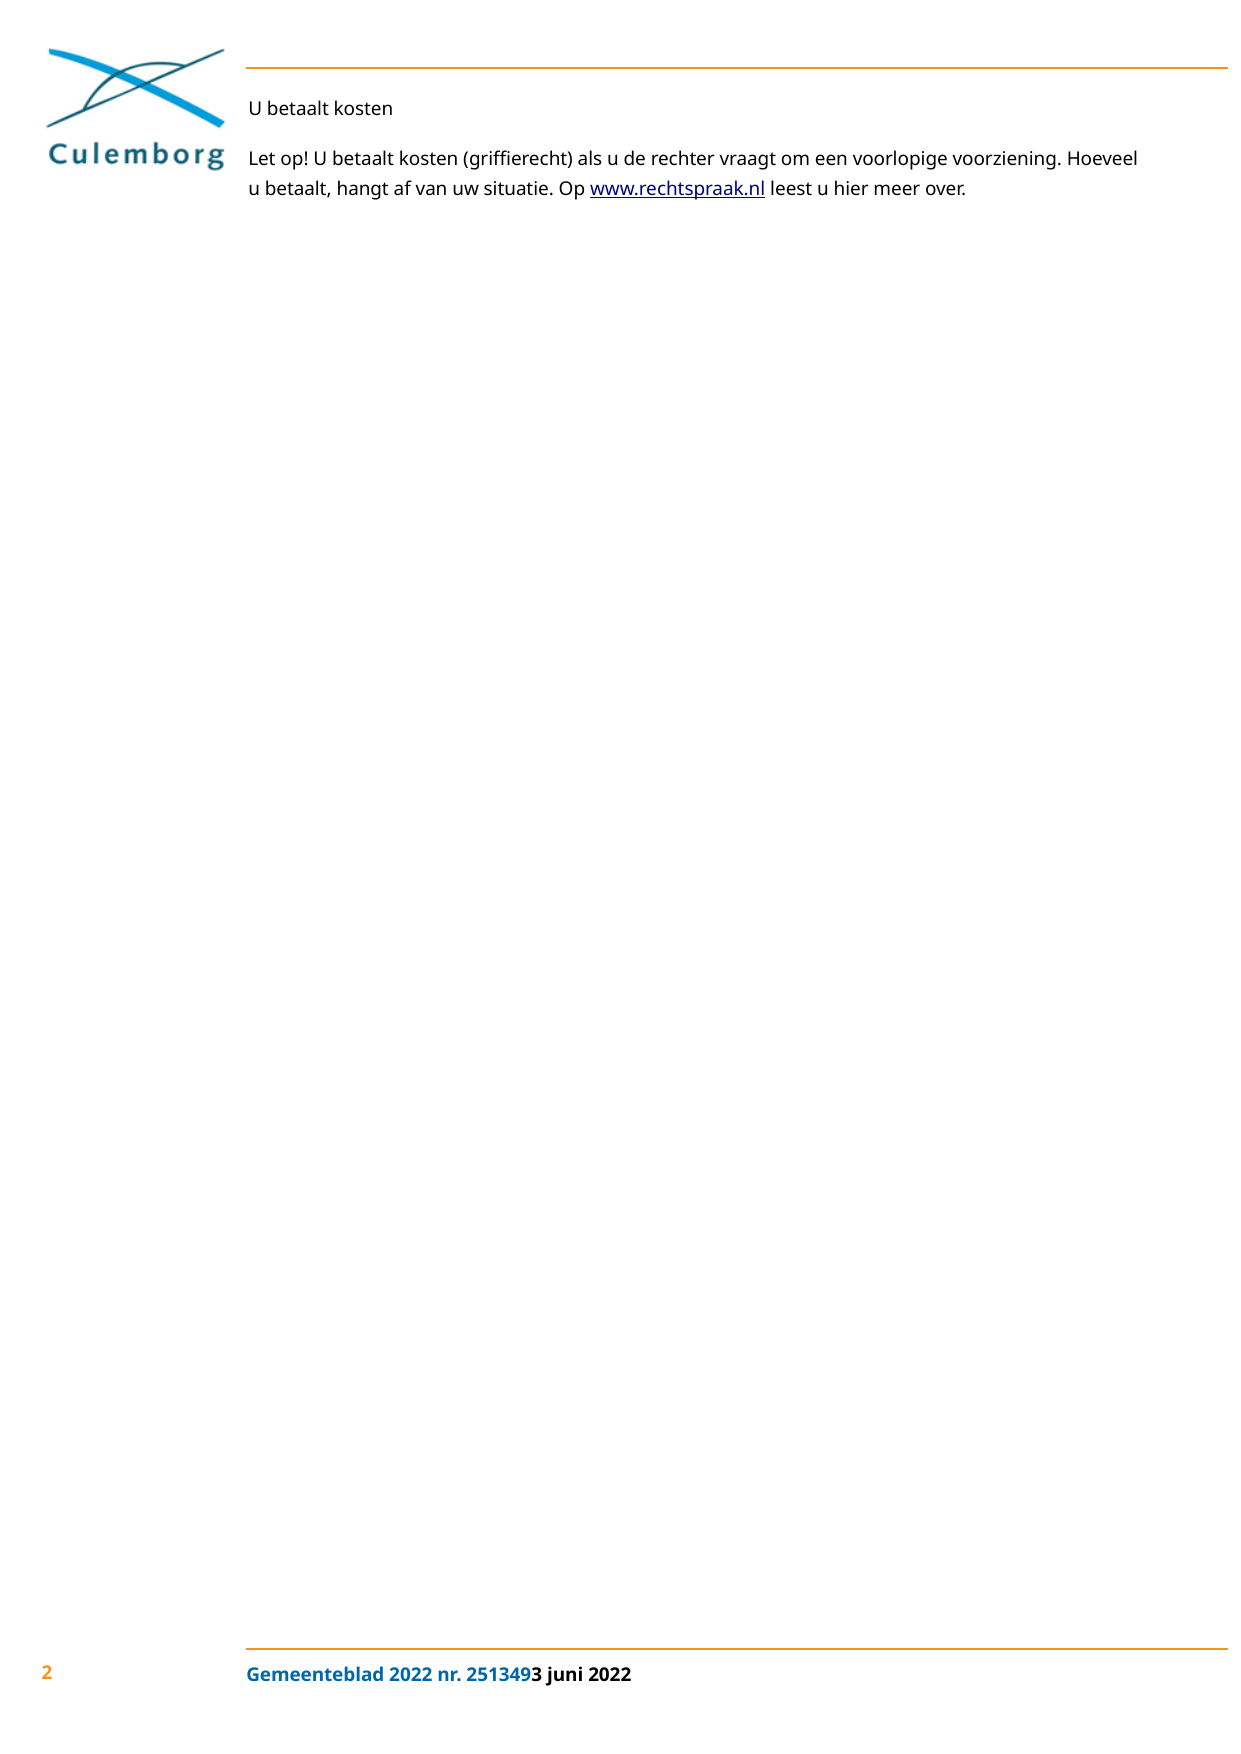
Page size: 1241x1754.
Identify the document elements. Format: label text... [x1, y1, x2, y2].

text Let op! U betaalt kosten (griffierecht) als u de rechter vraagt om een voorlopige voorziening. Hoeveel u betaalt, hangt af van uw situatie. Op www.rechtspraak.nl leest u hier meer over. [248, 145, 1152, 201]
text U betaalt kosten [248, 95, 1152, 121]
picture [41, 47, 231, 172]
